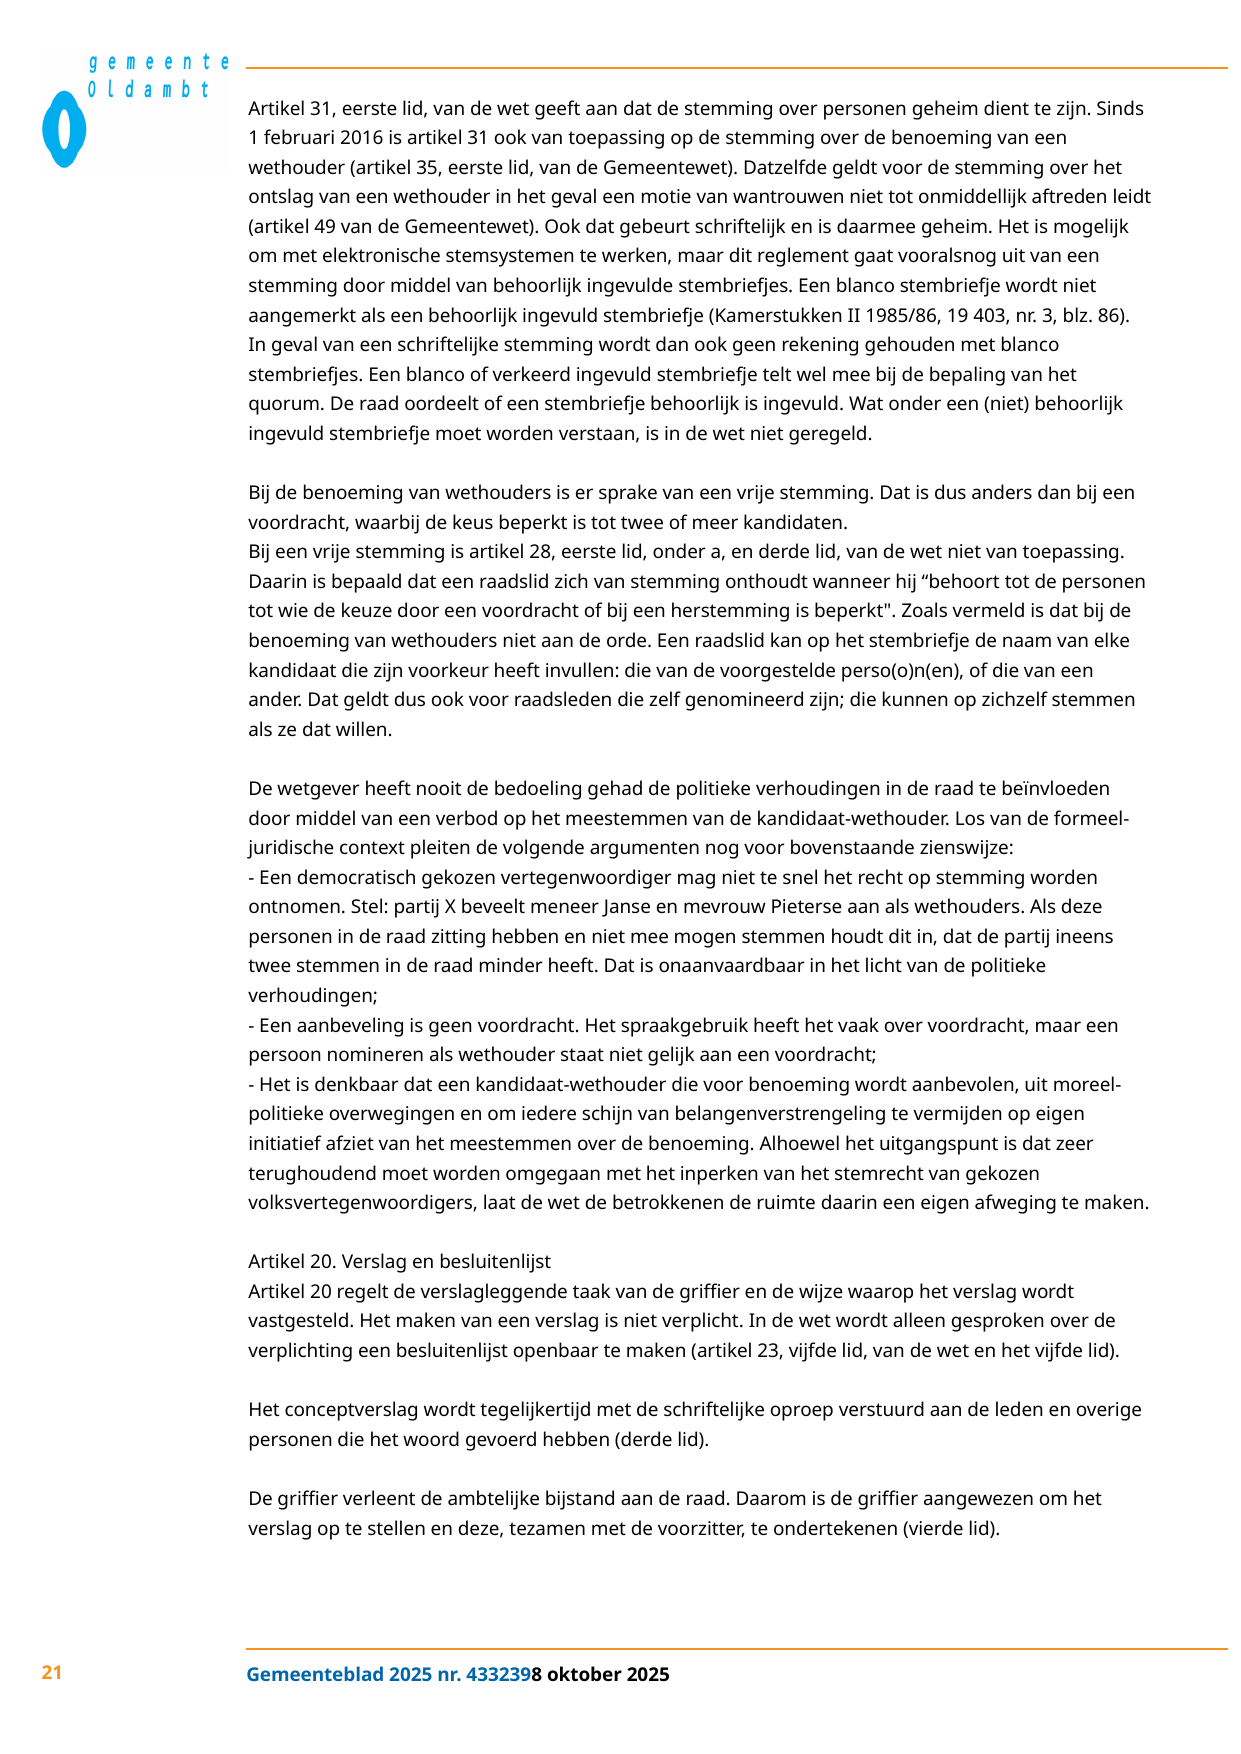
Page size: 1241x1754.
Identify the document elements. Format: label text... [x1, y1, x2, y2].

text Het conceptverslag wordt tegelijkertijd met de schriftelijke oproep verstuurd aan de leden en overige personen die het woord gevoerd hebben (derde lid). [248, 1396, 1152, 1452]
text Artikel 31, eerste lid, van de wet geeft aan dat de stemming over personen geheim dient te zijn. Sinds 1 februari 2016 is artikel 31 ook van toepassing op de stemming over de benoeming van een wethouder (artikel 35, eerste lid, van de Gemeentewet). Datzelfde geldt voor de stemming over het ontslag van een wethouder in het geval een motie van wantrouwen niet tot onmiddellijk aftreden leidt (artikel 49 van de Gemeentewet). Ook dat gebeurt schriftelijk en is daarmee geheim. Het is mogelijk om met elektronische stemsystemen te werken, maar dit reglement gaat vooralsnog uit van een stemming door middel van behoorlijk ingevulde stembriefjes. Een blanco stembriefje wordt niet aangemerkt als een behoorlijk ingevuld stembriefje (Kamerstukken II 1985/86, 19 403, nr. 3, blz. 86). In geval van een schriftelijke stemming wordt dan ook geen rekening gehouden met blanco stembriefjes. Een blanco of verkeerd ingevuld stembriefje telt wel mee bij de bepaling van het quorum. De raad oordeelt of een stembriefje behoorlijk is ingevuld. Wat onder een (niet) behoorlijk ingevuld stembriefje moet worden verstaan, is in de wet niet geregeld. [248, 95, 1152, 446]
picture [41, 47, 231, 172]
text De wetgever heeft nooit de bedoeling gehad de politieke verhoudingen in de raad te beïnvloeden door middel van een verbod op het meestemmen van de kandidaat-wethouder. Los van de formeel-juridische context pleiten de volgende argumenten nog voor bovenstaande zienswijze: [248, 775, 1152, 860]
text Bij de benoeming van wethouders is er sprake van een vrije stemming. Dat is dus anders dan bij een voordracht, waarbij de keus beperkt is tot twee of meer kandidaten. [248, 479, 1152, 535]
text Bij een vrije stemming is artikel 28, eerste lid, onder a, en derde lid, van de wet niet van toepassing. Daarin is bepaald dat een raadslid zich van stemming onthoudt wanneer hij “behoort tot de personen tot wie de keuze door een voordracht of bij een herstemming is beperkt". Zoals vermeld is dat bij de benoeming van wethouders niet aan de orde. Een raadslid kan op het stembriefje de naam van elke kandidaat die zijn voorkeur heeft invullen: die van de voorgestelde perso(o)n(en), of die van een ander. Dat geldt dus ook voor raadsleden die zelf genomineerd zijn; die kunnen op zichzelf stemmen als ze dat willen. [248, 538, 1152, 742]
text Artikel 20. Verslag en besluitenlijst [248, 1248, 1152, 1274]
text De griffier verleent de ambtelijke bijstand aan de raad. Daarom is de griffier aangewezen om het verslag op te stellen en deze, tezamen met de voorzitter, te ondertekenen (vierde lid). [248, 1485, 1152, 1541]
text - Een aanbeveling is geen voordracht. Het spraakgebruik heeft het vaak over voordracht, maar een persoon nomineren als wethouder staat niet gelijk aan een voordracht; [248, 1012, 1152, 1067]
text Artikel 20 regelt de verslagleggende taak van de griffier en de wijze waarop het verslag wordt vastgesteld. Het maken van een verslag is niet verplicht. In de wet wordt alleen gesproken over de verplichting een besluitenlijst openbaar te maken (artikel 23, vijfde lid, van de wet en het vijfde lid). [248, 1278, 1152, 1363]
text - Een democratisch gekozen vertegenwoordiger mag niet te snel het recht op stemming worden ontnomen. Stel: partij X beveelt meneer Janse en mevrouw Pieterse aan als wethouders. Als deze personen in de raad zitting hebben en niet mee mogen stemmen houdt dit in, dat de partij ineens twee stemmen in de raad minder heeft. Dat is onaanvaardbaar in het licht van de politieke verhoudingen; [248, 864, 1152, 1008]
text - Het is denkbaar dat een kandidaat-wethouder die voor benoeming wordt aanbevolen, uit moreel-politieke overwegingen en om iedere schijn van belangenverstrengeling te vermijden op eigen initiatief afziet van het meestemmen over de benoeming. Alhoewel het uitgangspunt is dat zeer terughoudend moet worden omgegaan met het inperken van het stemrecht van gekozen volksvertegenwoordigers, laat de wet de betrokkenen de ruimte daarin een eigen afweging te maken. [248, 1071, 1152, 1215]
